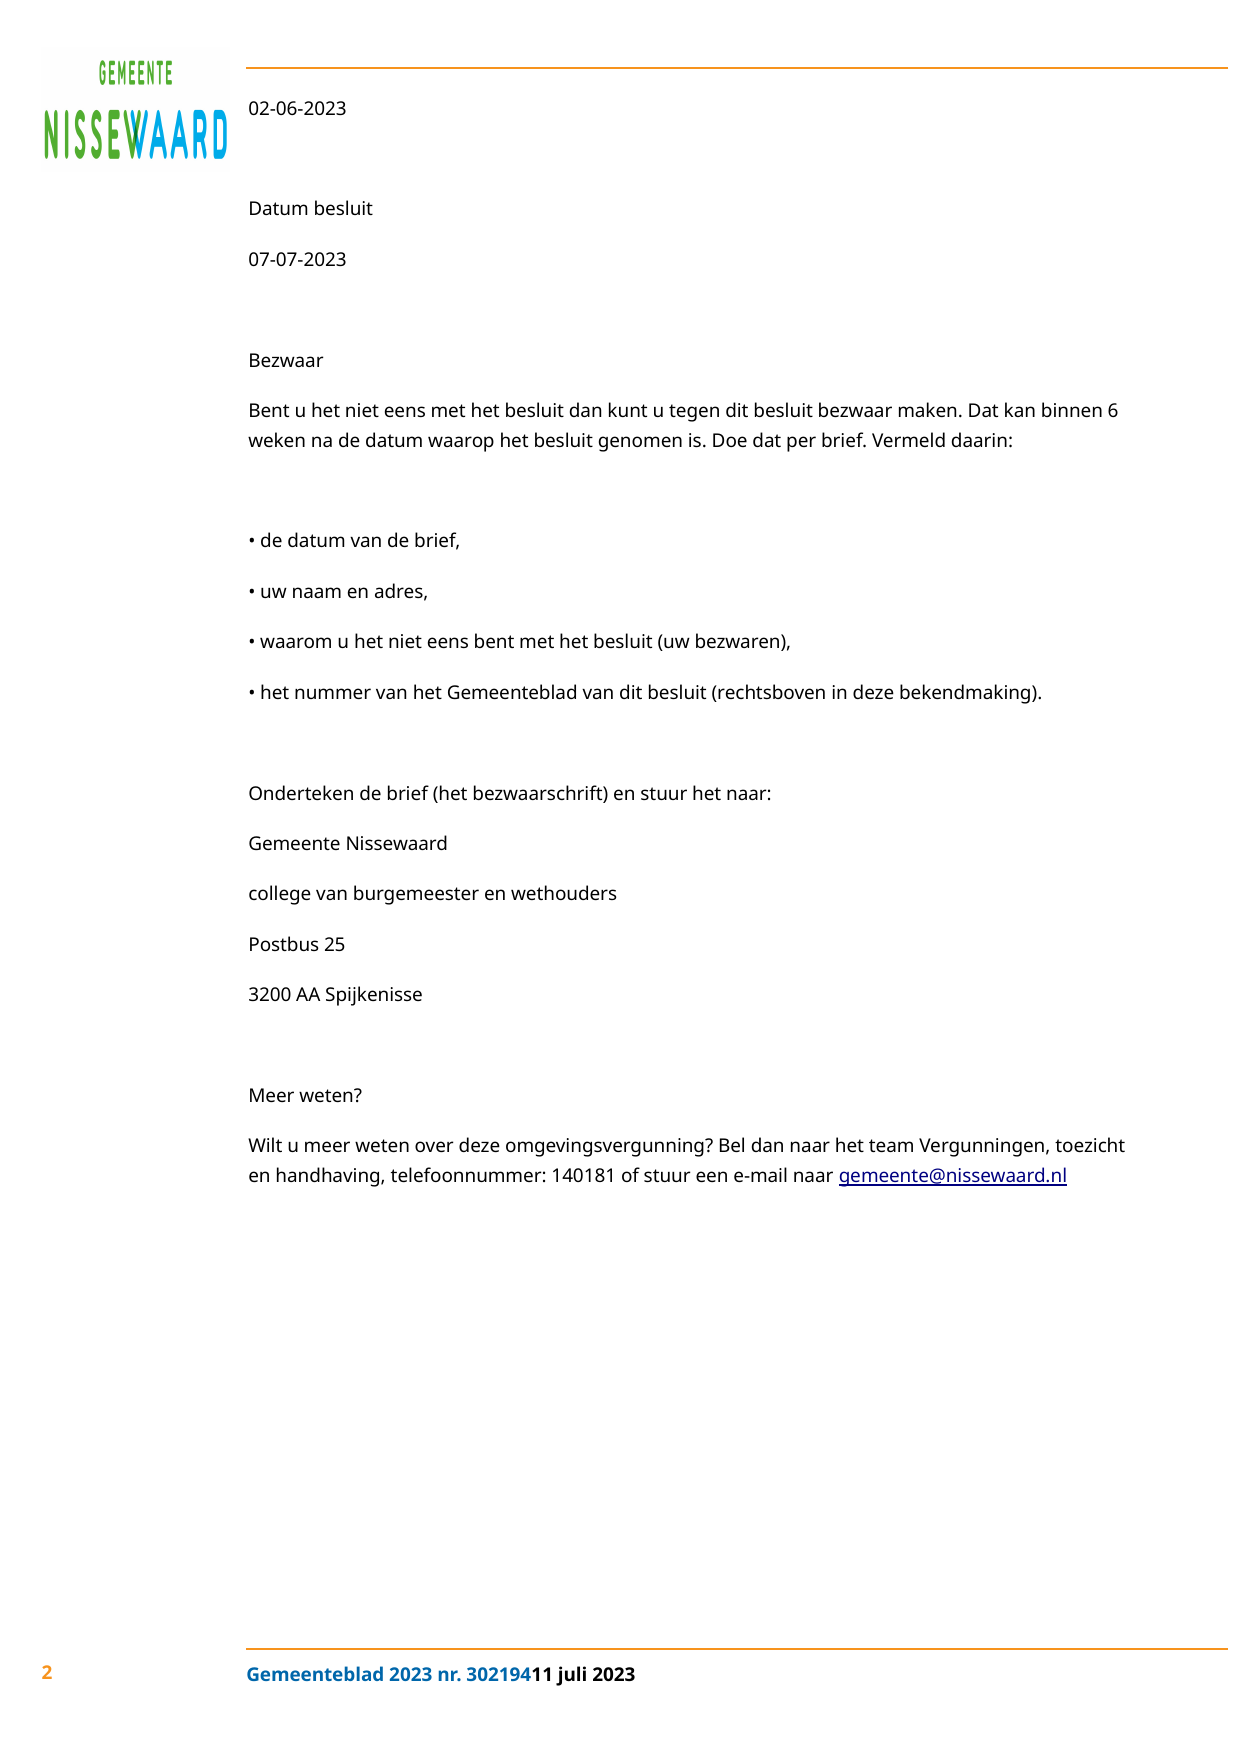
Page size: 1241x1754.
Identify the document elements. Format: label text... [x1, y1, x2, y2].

text Meer weten? [248, 1082, 1152, 1108]
text 02-06-2023 [248, 95, 1152, 121]
text Wilt u meer weten over deze omgevingsvergunning? Bel dan naar het team Vergunningen, toezicht en handhaving, telefoonnummer: 140181 of stuur een e-mail naar gemeente@nissewaard.nl [248, 1133, 1152, 1188]
picture [41, 47, 231, 172]
text • de datum van de brief, [248, 528, 1152, 553]
text 3200 AA Spijkenisse [248, 981, 1152, 1007]
text • uw naam en adres, [248, 578, 1152, 604]
text Datum besluit [248, 196, 1152, 221]
text • het nummer van het Gemeenteblad van dit besluit (rechtsboven in deze bekendmaking). [248, 679, 1152, 705]
text Onderteken de brief (het bezwaarschrift) en stuur het naar: [248, 780, 1152, 806]
text Bent u het niet eens met het besluit dan kunt u tegen dit besluit bezwaar maken. Dat kan binnen 6 weken na de datum waarop het besluit genomen is. Doe dat per brief. Vermeld daarin: [248, 397, 1152, 453]
text Bezwaar [248, 347, 1152, 373]
text 07-07-2023 [248, 246, 1152, 272]
text • waarom u het niet eens bent met het besluit (uw bezwaren), [248, 628, 1152, 654]
text Gemeente Nissewaard [248, 830, 1152, 856]
text Postbus 25 [248, 931, 1152, 957]
text college van burgemeester en wethouders [248, 881, 1152, 906]
